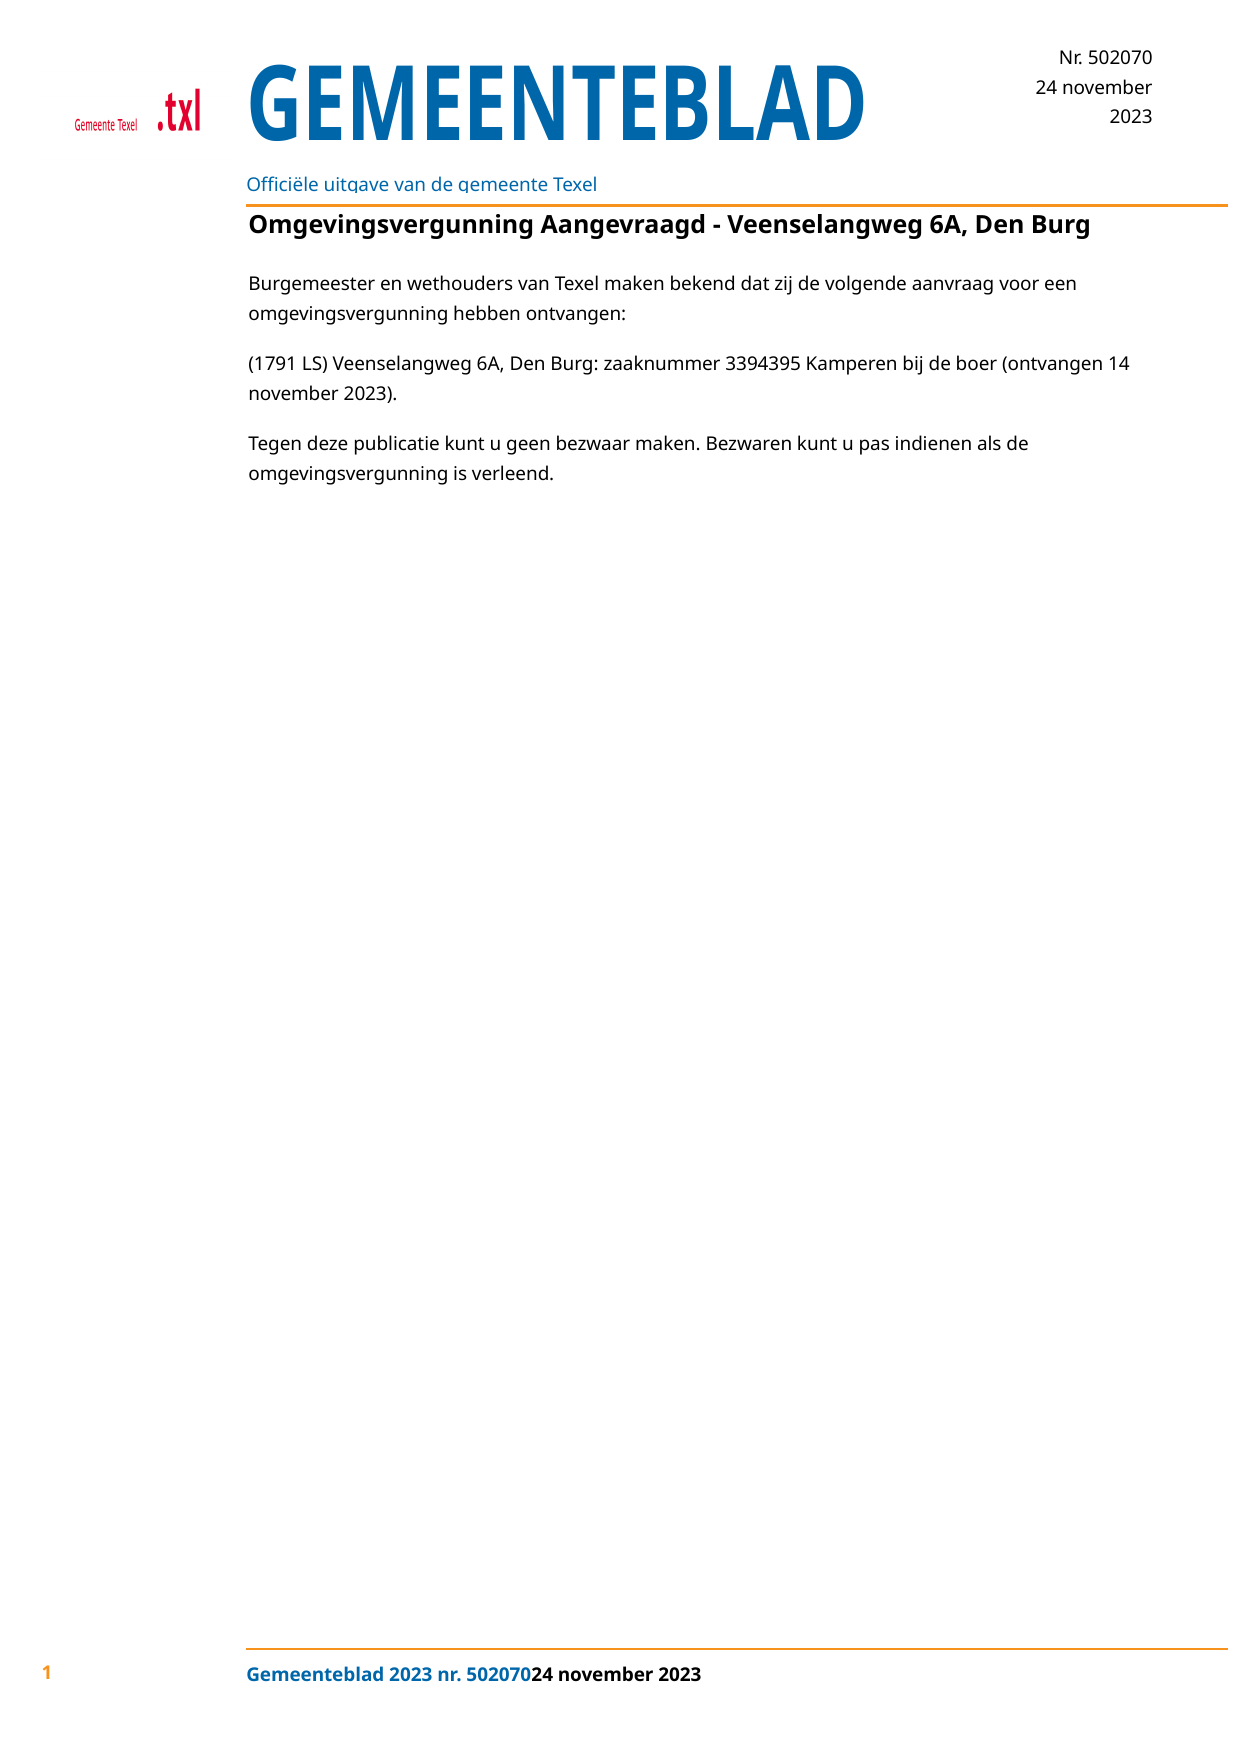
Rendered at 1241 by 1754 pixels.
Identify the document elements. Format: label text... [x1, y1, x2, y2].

text Tegen deze publicatie kunt u geen bezwaar maken. Bezwaren kunt u pas indienen als de omgevingsvergunning is verleend. [248, 430, 1152, 486]
text (1791 LS) Veenselangweg 6A, Den Burg: zaaknummer 3394395 Kamperen bij de boer (ontvangen 14 november 2023). [248, 350, 1152, 406]
picture [41, 47, 231, 172]
text Burgemeester en wethouders van Texel maken bekend dat zij de volgende aanvraag voor een omgevingsvergunning hebben ontvangen: [248, 270, 1152, 326]
text Omgevingsvergunning Aangevraagd - Veenselangweg 6A, Den Burg [248, 207, 1152, 241]
